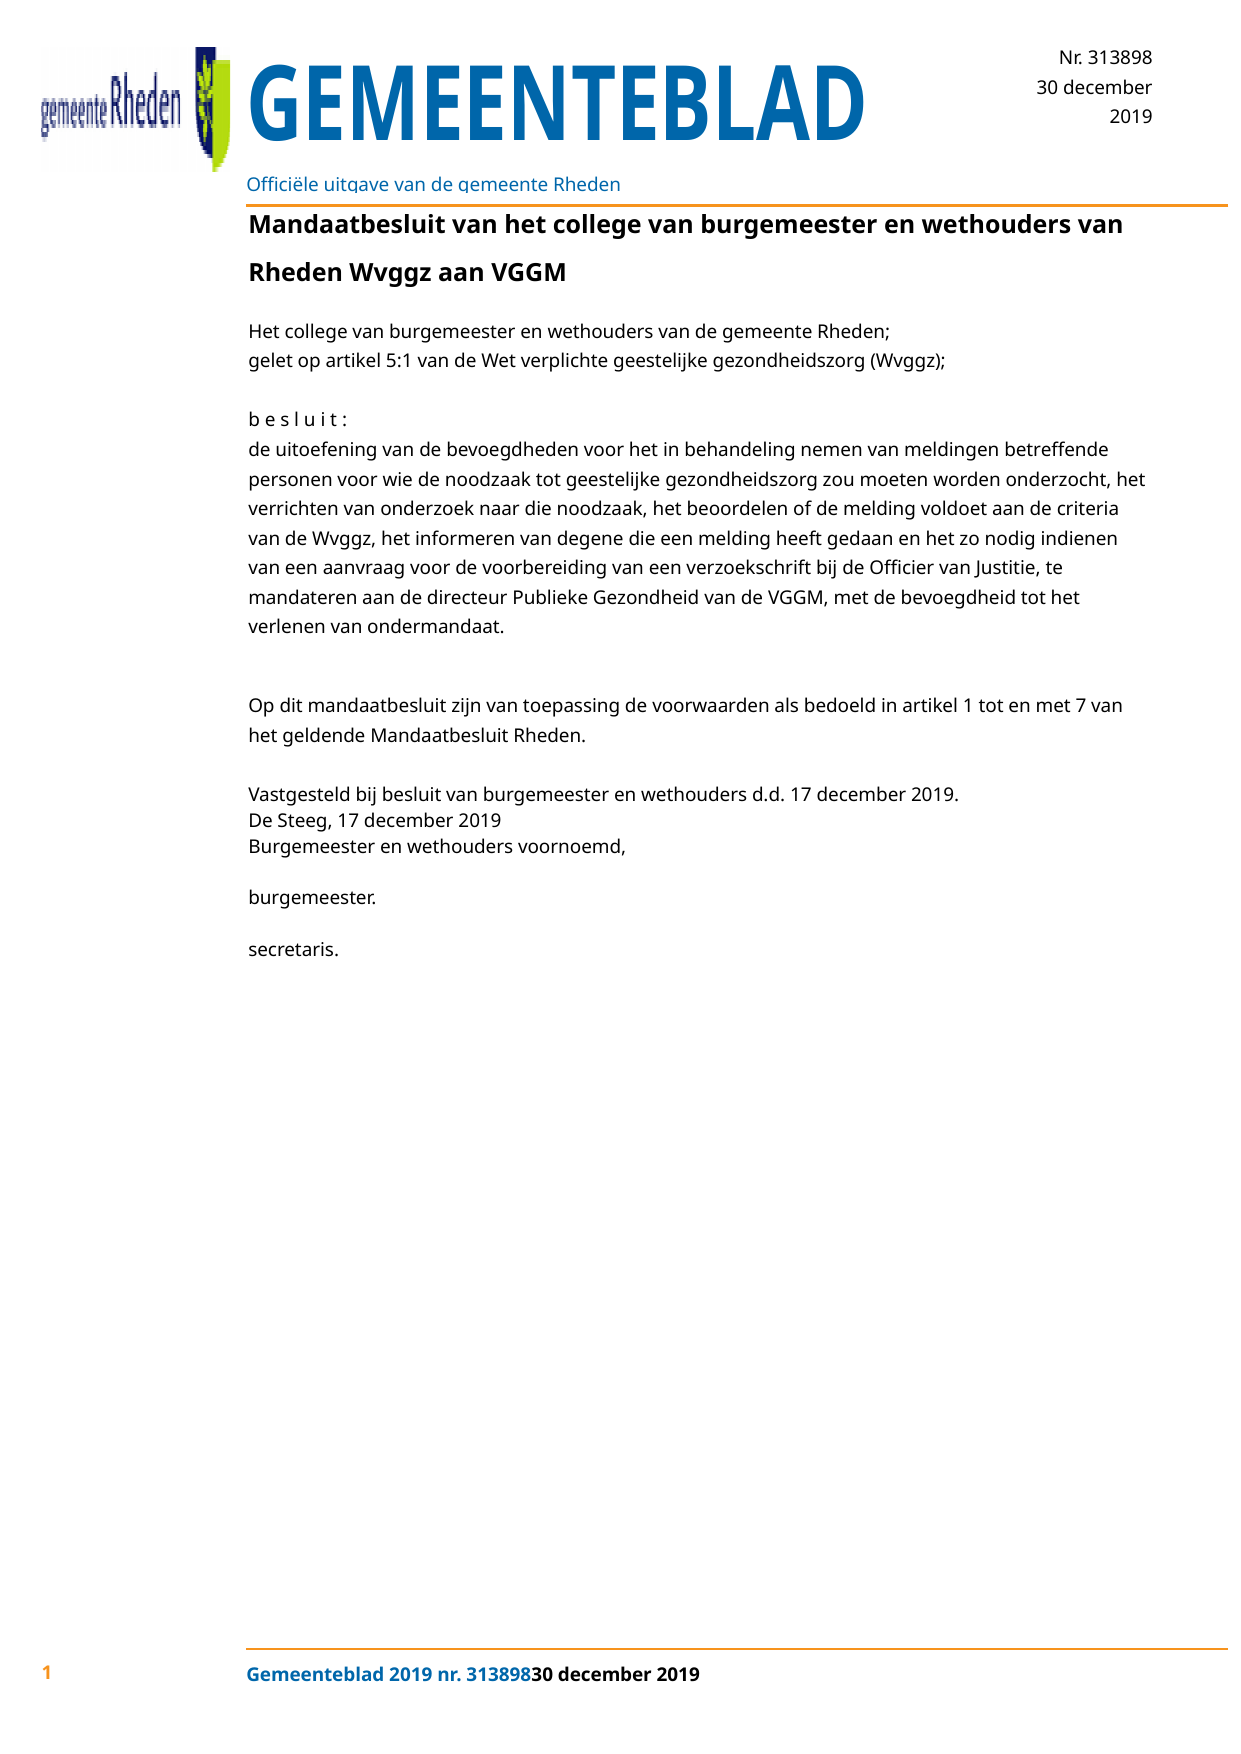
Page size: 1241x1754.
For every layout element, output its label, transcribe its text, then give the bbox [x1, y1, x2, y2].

picture [41, 47, 231, 172]
text Burgemeester en wethouders voornoemd, [248, 833, 1152, 858]
text Op dit mandaatbesluit zijn van toepassing de voorwaarden als bedoeld in artikel 1 tot en met 7 van het geldende Mandaatbesluit Rheden. [248, 693, 1152, 748]
text De Steeg, 17 december 2019 [248, 807, 1152, 833]
text gelet op artikel 5:1 van de Wet verplichte geestelijke gezondheidszorg (Wvggz); [248, 347, 1152, 373]
text Het college van burgemeester en wethouders van de gemeente Rheden; [248, 318, 1152, 344]
text burgemeester. [248, 884, 1152, 910]
text Vastgesteld bij besluit van burgemeester en wethouders d.d. 17 december 2019. [248, 781, 1152, 807]
text secretaris. [248, 936, 1152, 961]
text de uitoefening van de bevoegdheden voor het in behandeling nemen van meldingen betreffende personen voor wie de noodzaak tot geestelijke gezondheidszorg zou moeten worden onderzocht, het verrichten van onderzoek naar die noodzaak, het beoordelen of de melding voldoet aan de criteria van de Wvggz, het informeren van degene die een melding heeft gedaan en het zo nodig indienen van een aanvraag voor de voorbereiding van een verzoekschrift bij de Officier van Justitie, te mandateren aan de directeur Publieke Gezondheid van de VGGM, met de bevoegdheid tot het verlenen van ondermandaat. [248, 436, 1152, 639]
text b e s l u i t : [248, 407, 1152, 432]
text Mandaatbesluit van het college van burgemeester en wethouders van Rheden Wvggz aan VGGM [248, 207, 1152, 288]
